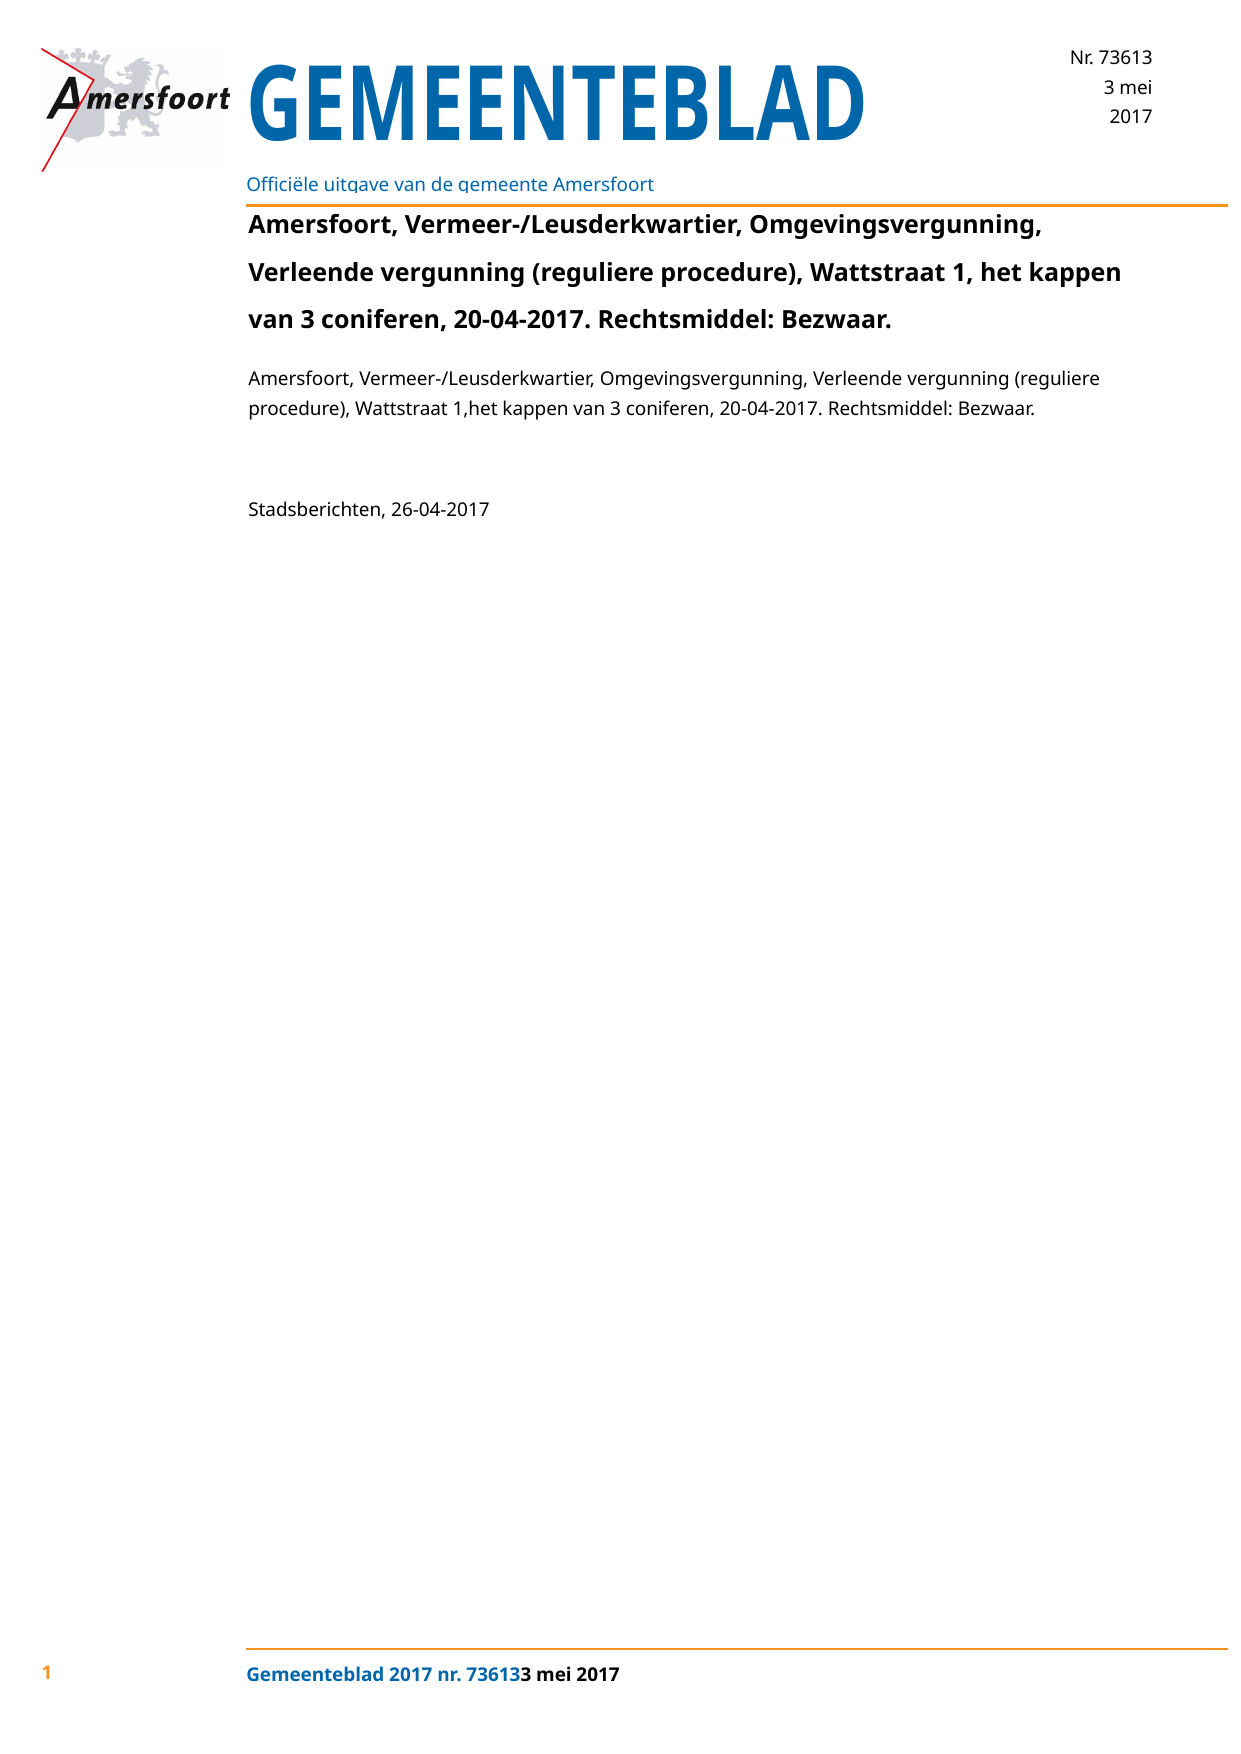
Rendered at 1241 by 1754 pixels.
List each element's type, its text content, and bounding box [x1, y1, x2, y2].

text Stadsberichten, 26-04-2017 [248, 496, 1152, 522]
picture [41, 47, 231, 172]
text Amersfoort, Vermeer-/Leusderkwartier, Omgevingsvergunning, Verleende vergunning (reguliere procedure), Wattstraat 1, het kappen van 3 coniferen, 20-04-2017. Rechtsmiddel: Bezwaar. [248, 207, 1152, 336]
text Amersfoort, Vermeer-/Leusderkwartier, Omgevingsvergunning, Verleende vergunning (reguliere procedure), Wattstraat 1,het kappen van 3 coniferen, 20-04-2017. Rechtsmiddel: Bezwaar. [248, 366, 1152, 421]
